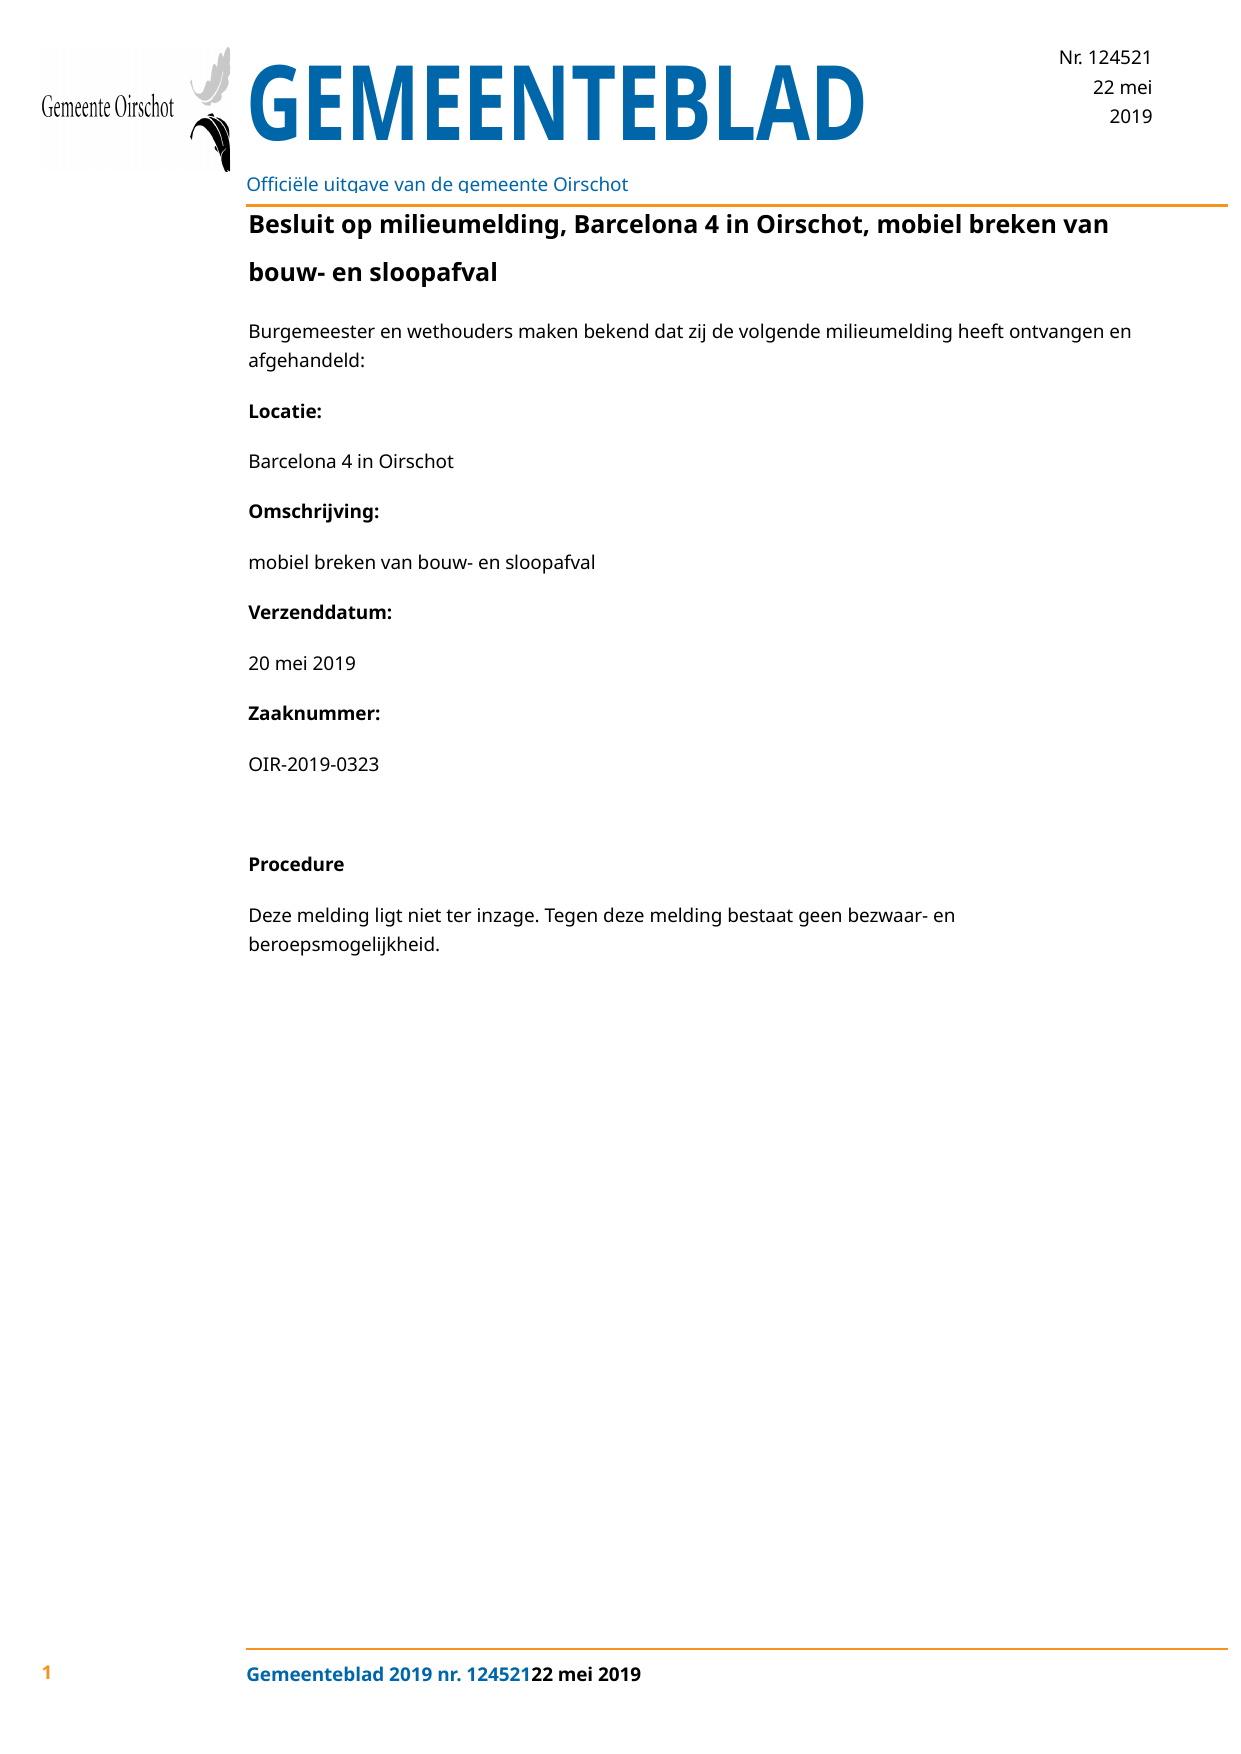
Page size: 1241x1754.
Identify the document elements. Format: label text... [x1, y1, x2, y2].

text Zaaknummer: [248, 700, 1152, 726]
text Burgemeester en wethouders maken bekend dat zij de volgende milieumelding heeft ontvangen en afgehandeld: [248, 318, 1152, 373]
text mobiel breken van bouw- en sloopafval [248, 549, 1152, 575]
text Besluit op milieumelding, Barcelona 4 in Oirschot, mobiel breken van bouw- en sloopafval [248, 207, 1152, 288]
text Omschrijving: [248, 499, 1152, 524]
text Procedure [248, 852, 1152, 877]
text Verzenddatum: [248, 599, 1152, 625]
text Barcelona 4 in Oirschot [248, 448, 1152, 474]
text Deze melding ligt niet ter inzage. Tegen deze melding bestaat geen bezwaar- en beroepsmogelijkheid. [248, 902, 1152, 957]
picture [41, 47, 231, 172]
text 20 mei 2019 [248, 650, 1152, 676]
text OIR-2019-0323 [248, 751, 1152, 777]
text Locatie: [248, 398, 1152, 424]
